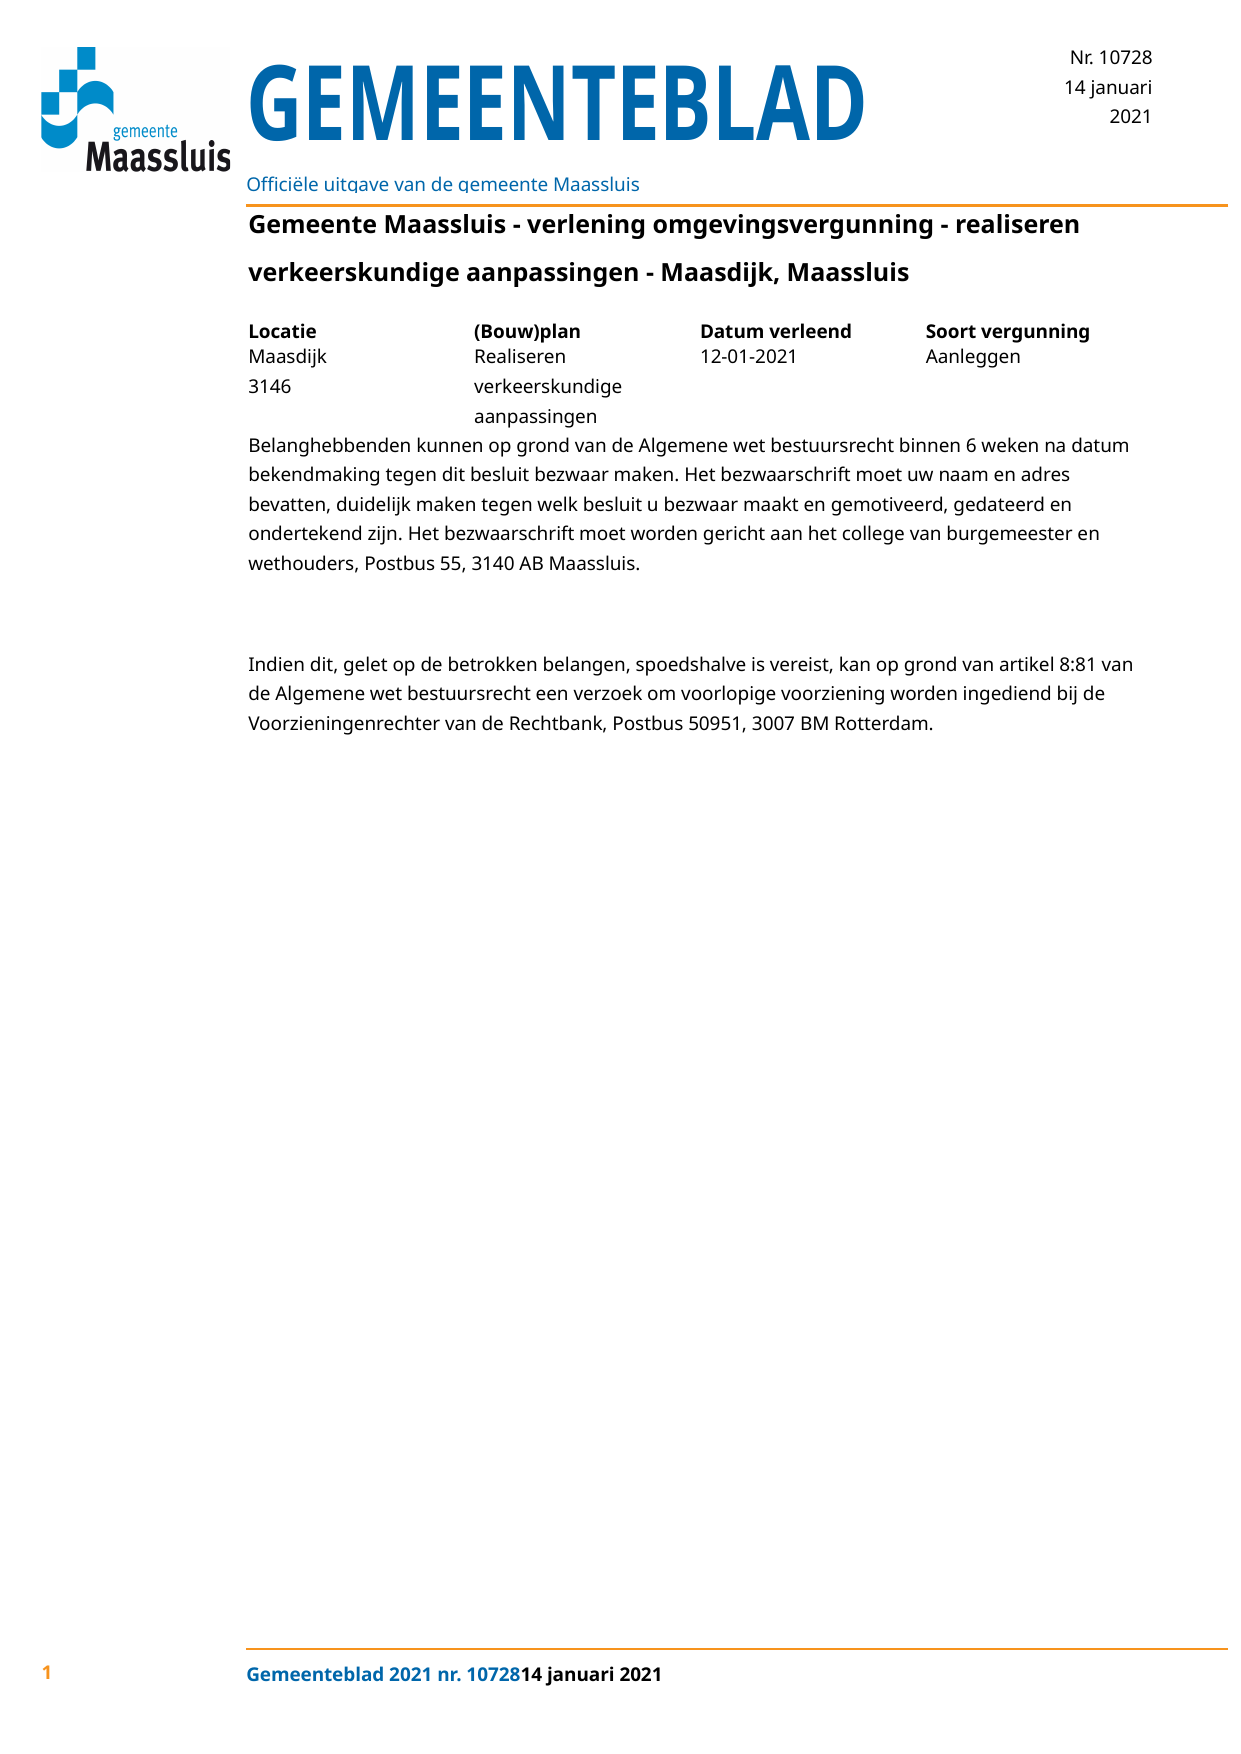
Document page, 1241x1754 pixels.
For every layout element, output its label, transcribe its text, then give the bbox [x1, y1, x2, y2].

picture [41, 47, 231, 172]
table_header (Bouw)plan [474, 318, 700, 344]
picture [41, 47, 77, 92]
table_header Locatie [248, 318, 474, 344]
table_cell Realiseren verkeerskundige aanpassingen [474, 344, 700, 429]
text Gemeente Maassluis - verlening omgevingsvergunning - realiseren verkeerskundige aanpassingen - Maasdijk, Maassluis [248, 207, 1152, 288]
table_header Datum verleend [700, 318, 926, 344]
table_cell 12-01-2021 [700, 344, 926, 429]
table_header Soort vergunning [926, 318, 1152, 344]
text Belanghebbenden kunnen op grond van de Algemene wet bestuursrecht binnen 6 weken na datum bekendmaking tegen dit besluit bezwaar maken. Het bezwaarschrift moet uw naam en adres bevatten, duidelijk maken tegen welk besluit u bezwaar maakt en gemotiveerd, gedateerd en ondertekend zijn. Het bezwaarschrift moet worden gericht aan het college van burgemeester en wethouders, Postbus 55, 3140 AB Maassluis. [248, 432, 1152, 576]
table_cell Maasdijk 3146 [248, 344, 474, 429]
table_cell Aanleggen [926, 344, 1152, 429]
text Indien dit, gelet op de betrokken belangen, spoedshalve is vereist, kan op grond van artikel 8:81 van de Algemene wet bestuursrecht een verzoek om voorlopige voorziening worden ingediend bij de Voorzieningenrechter van de Rechtbank, Postbus 50951, 3007 BM Rotterdam. [248, 651, 1152, 736]
